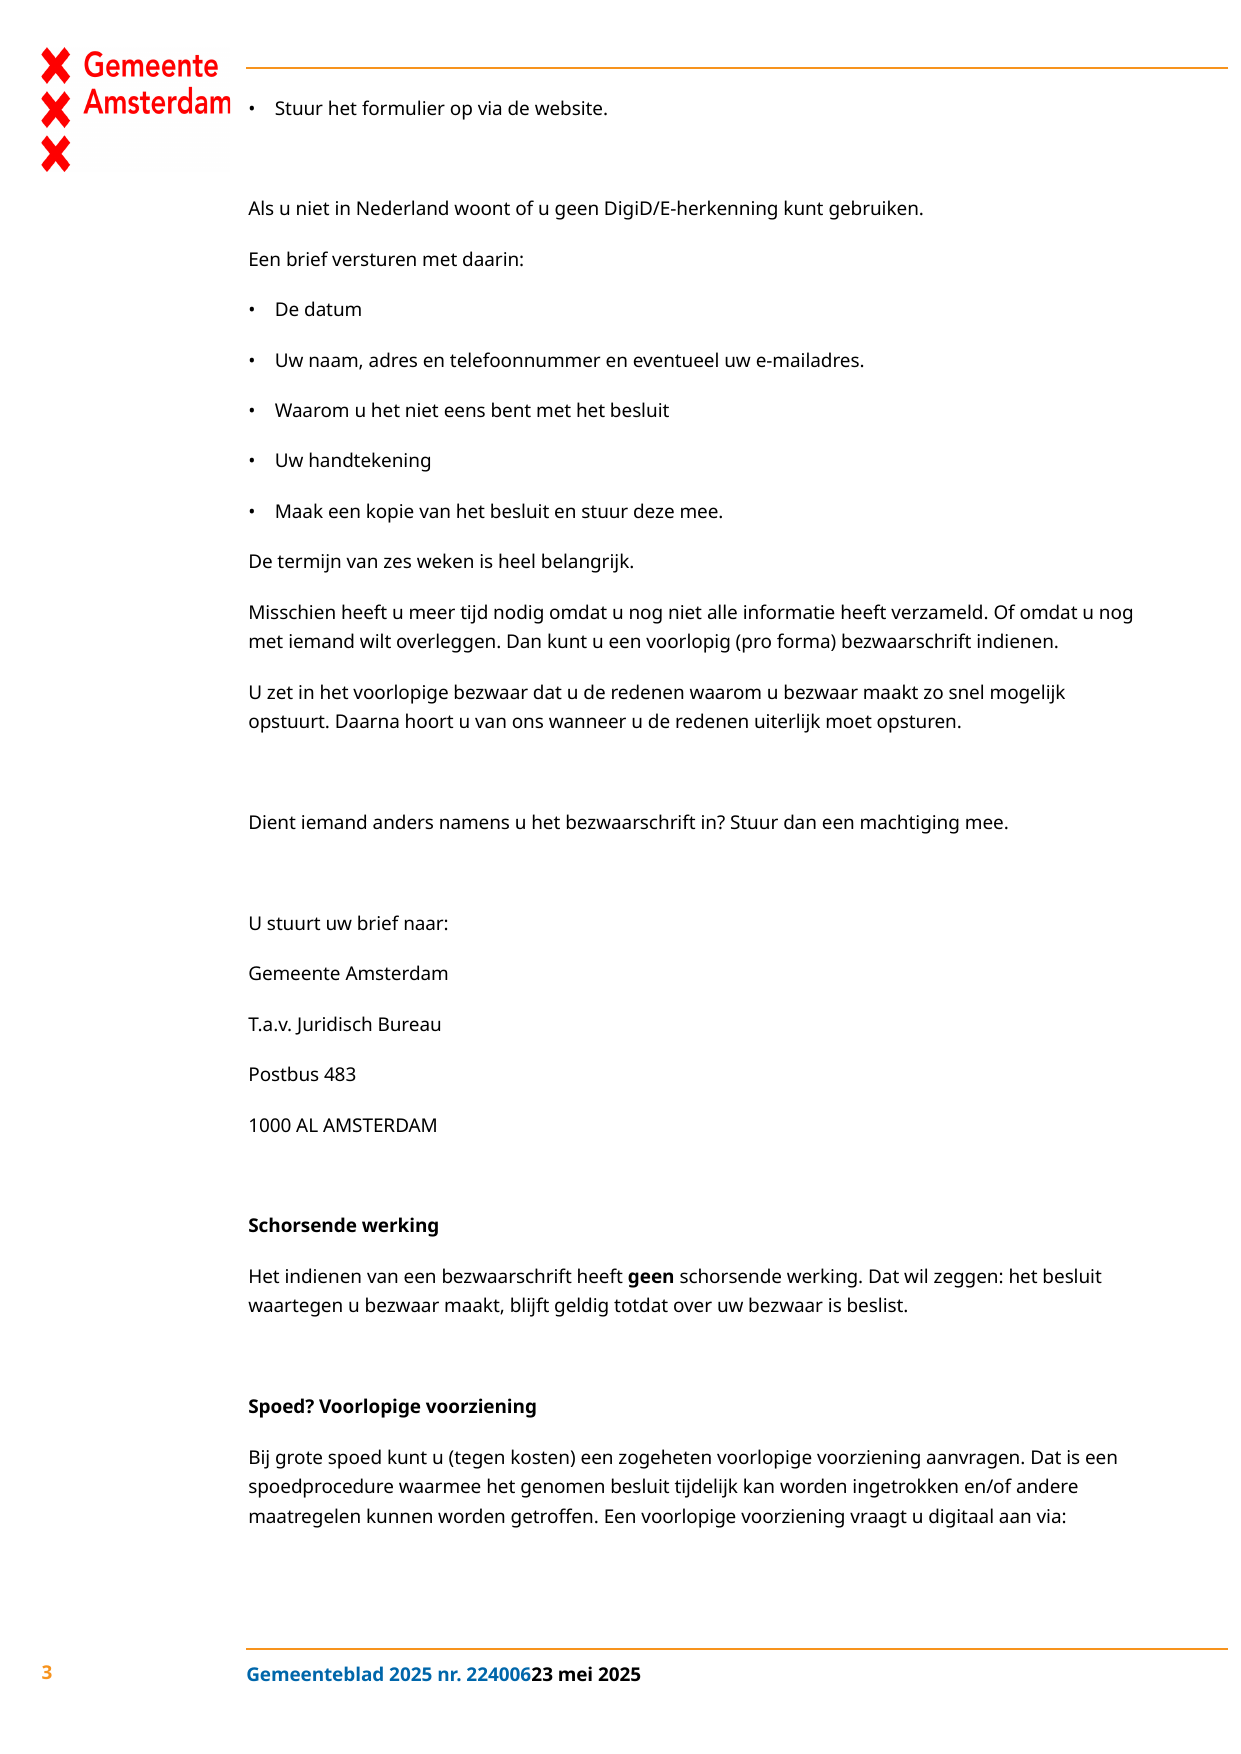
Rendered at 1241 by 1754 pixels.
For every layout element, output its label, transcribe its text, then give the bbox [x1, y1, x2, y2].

text • Waarom u het niet eens bent met het besluit [248, 397, 1152, 423]
text Schorsende werking [248, 1213, 1152, 1238]
text Spoed? Voorlopige voorziening [248, 1393, 1152, 1419]
text U stuurt uw brief naar: [248, 910, 1152, 936]
text De termijn van zes weken is heel belangrijk. [248, 548, 1152, 574]
picture [41, 47, 231, 172]
text • Maak een kopie van het besluit en stuur deze mee. [248, 498, 1152, 524]
text T.a.v. Juridisch Bureau [248, 1011, 1152, 1037]
text Dient iemand anders namens u het bezwaarschrift in? Stuur dan een machtiging mee. [248, 809, 1152, 835]
text Het indienen van een bezwaarschrift heeft geen schorsende werking. Dat wil zeggen: het besluit waartegen u bezwaar maakt, blijft geldig totdat over uw bezwaar is beslist. [248, 1263, 1152, 1318]
text U zet in het voorlopige bezwaar dat u de redenen waarom u bezwaar maakt zo snel mogelijk opstuurt. Daarna hoort u van ons wanneer u de redenen uiterlijk moet opsturen. [248, 679, 1152, 734]
text Gemeente Amsterdam [248, 961, 1152, 986]
text 1000 AL AMSTERDAM [248, 1112, 1152, 1138]
text Misschien heeft u meer tijd nodig omdat u nog niet alle informatie heeft verzameld. Of omdat u nog met iemand wilt overleggen. Dan kunt u een voorlopig (pro forma) bezwaarschrift indienen. [248, 599, 1152, 654]
text • Stuur het formulier op via de website. [248, 95, 1152, 121]
text • Uw handtekening [248, 448, 1152, 473]
text Een brief versturen met daarin: [248, 246, 1152, 272]
text Bij grote spoed kunt u (tegen kosten) een zogeheten voorlopige voorziening aanvragen. Dat is een spoedprocedure waarmee het genomen besluit tijdelijk kan worden ingetrokken en/of andere maatregelen kunnen worden getroffen. Een voorlopige voorziening vraagt u digitaal aan via: [248, 1444, 1152, 1529]
text Postbus 483 [248, 1061, 1152, 1087]
text • Uw naam, adres en telefoonnummer en eventueel uw e-mailadres. [248, 347, 1152, 373]
text Als u niet in Nederland woont of u geen DigiD/E-herkenning kunt gebruiken. [248, 196, 1152, 221]
text • De datum [248, 296, 1152, 322]
